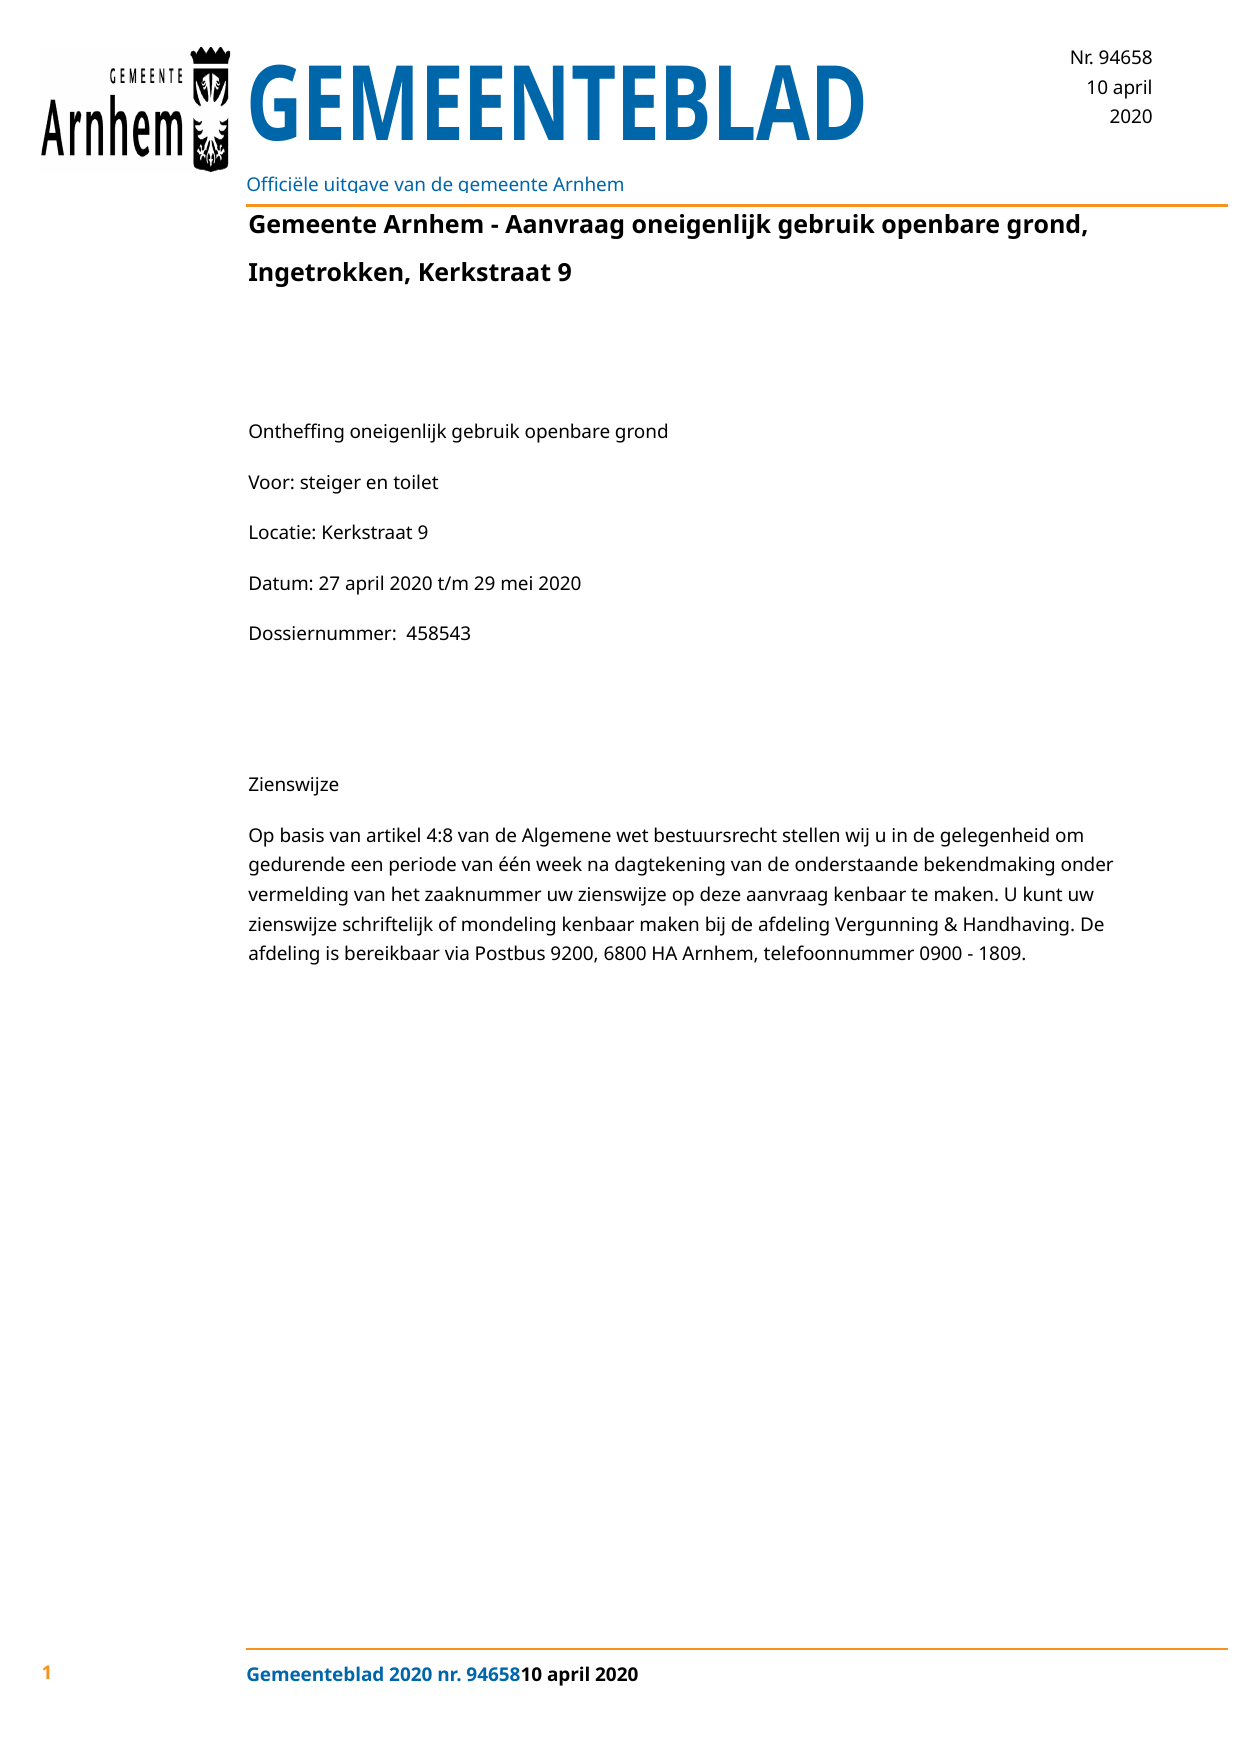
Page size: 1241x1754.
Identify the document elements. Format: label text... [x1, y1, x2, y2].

text Op basis van artikel 4:8 van de Algemene wet bestuursrecht stellen wij u in de gelegenheid om gedurende een periode van één week na dagtekening van de onderstaande bekendmaking onder vermelding van het zaaknummer uw zienswijze op deze aanvraag kenbaar te maken. U kunt uw zienswijze schriftelijk of mondeling kenbaar maken bij de afdeling Vergunning & Handhaving. De afdeling is bereikbaar via Postbus 9200, 6800 HA Arnhem, telefoonnummer 0900 - 1809. [248, 822, 1152, 966]
text Ontheffing oneigenlijk gebruik openbare grond [248, 419, 1152, 444]
text Voor: steiger en toilet [248, 469, 1152, 495]
picture [41, 47, 231, 172]
text Gemeente Arnhem - Aanvraag oneigenlijk gebruik openbare grond, Ingetrokken, Kerkstraat 9 [248, 207, 1152, 288]
text Datum: 27 april 2020 t/m 29 mei 2020 [248, 570, 1152, 596]
text Dossiernummer: 458543 [248, 620, 1152, 646]
text Locatie: Kerkstraat 9 [248, 519, 1152, 545]
text Zienswijze [248, 772, 1152, 797]
